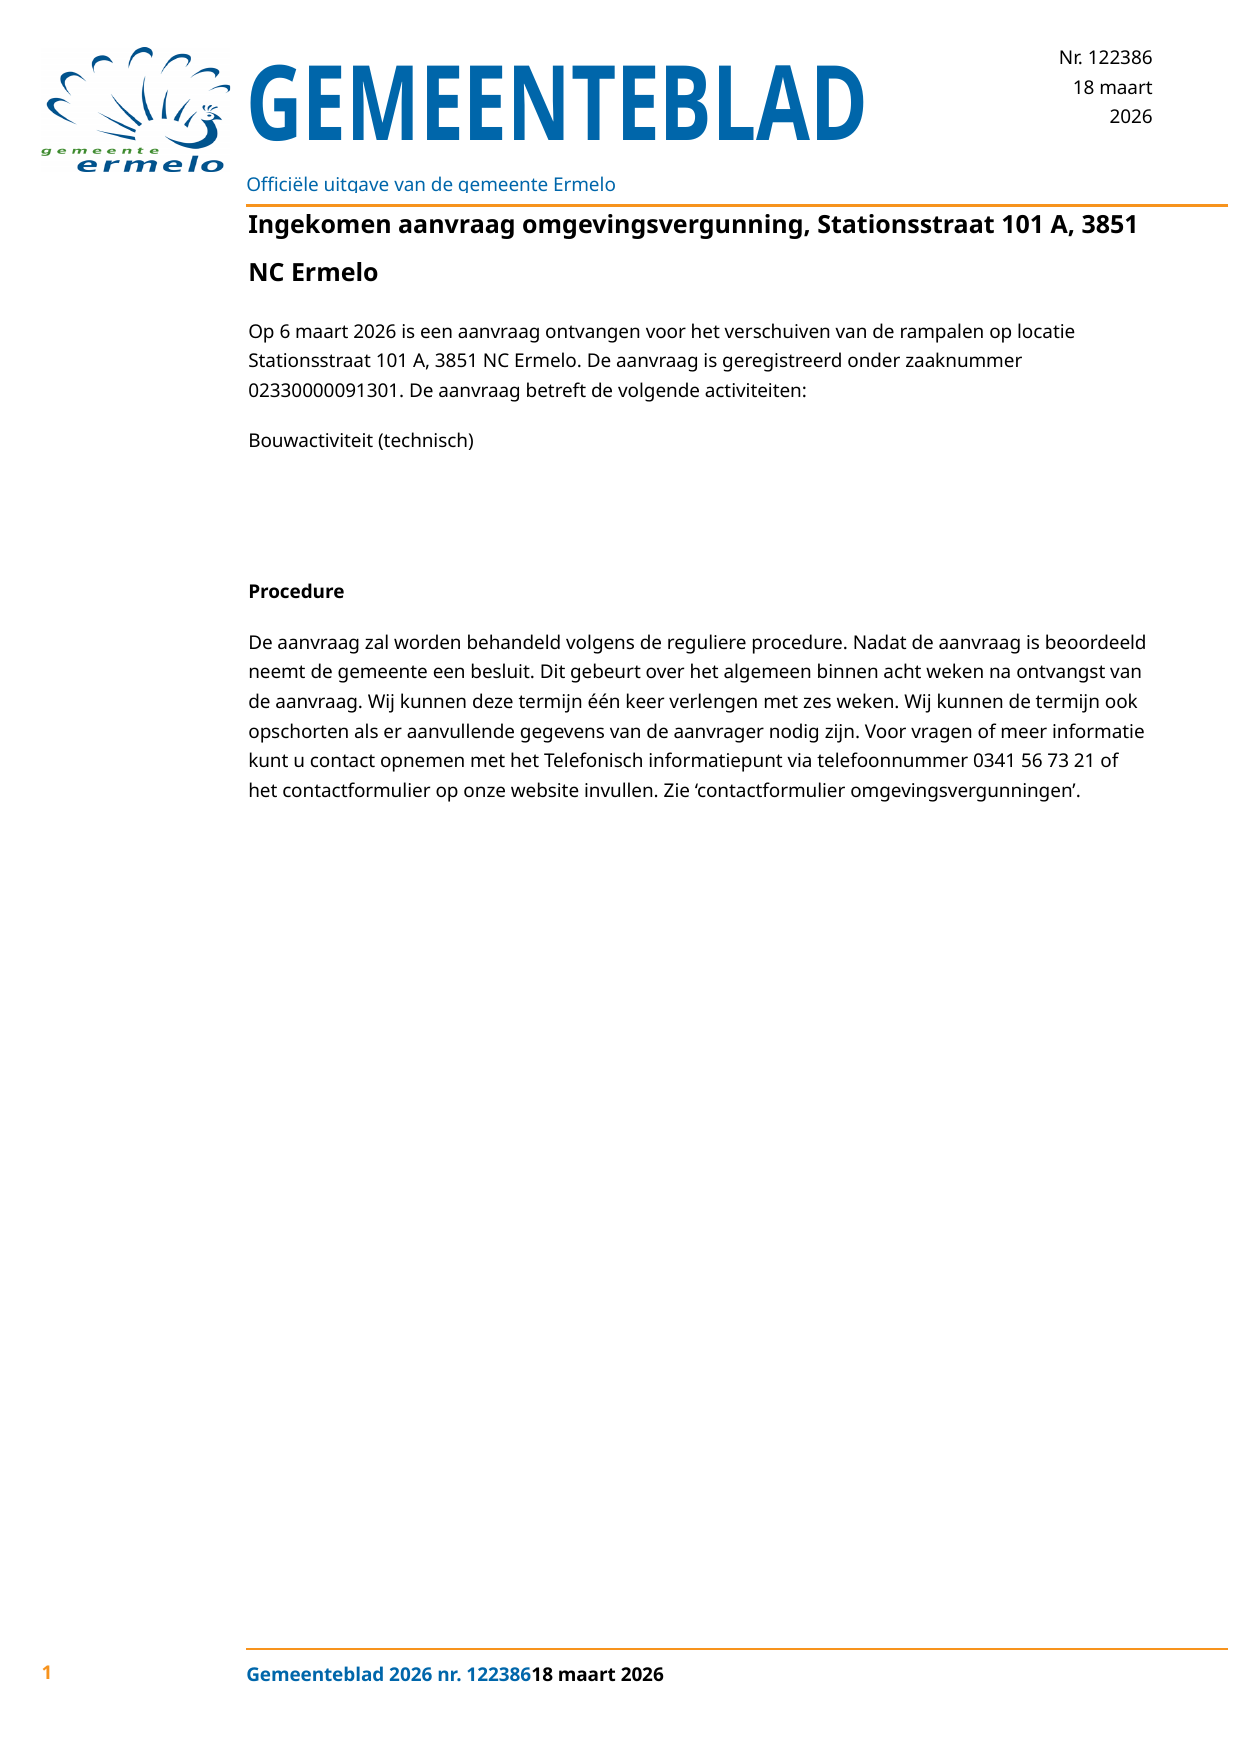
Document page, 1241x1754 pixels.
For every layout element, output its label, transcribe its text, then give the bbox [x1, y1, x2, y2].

text Procedure [248, 579, 1152, 604]
text Bouwactiviteit (technisch) [248, 427, 1152, 453]
picture [41, 47, 231, 172]
text Op 6 maart 2026 is een aanvraag ontvangen voor het verschuiven van de rampalen op locatie Stationsstraat 101 A, 3851 NC Ermelo. De aanvraag is geregistreerd onder zaaknummer 02330000091301. De aanvraag betreft de volgende activiteiten: [248, 318, 1152, 403]
text Ingekomen aanvraag omgevingsvergunning, Stationsstraat 101 A, 3851 NC Ermelo [248, 207, 1152, 288]
text De aanvraag zal worden behandeld volgens de reguliere procedure. Nadat de aanvraag is beoordeeld neemt de gemeente een besluit. Dit gebeurt over het algemeen binnen acht weken na ontvangst van de aanvraag. Wij kunnen deze termijn één keer verlengen met zes weken. Wij kunnen de termijn ook opschorten als er aanvullende gegevens van de aanvrager nodig zijn. Voor vragen of meer informatie kunt u contact opnemen met het Telefonisch informatiepunt via telefoonnummer 0341 56 73 21 of het contactformulier op onze website invullen. Zie ‘contactformulier omgevingsvergunningen’. [248, 629, 1152, 803]
